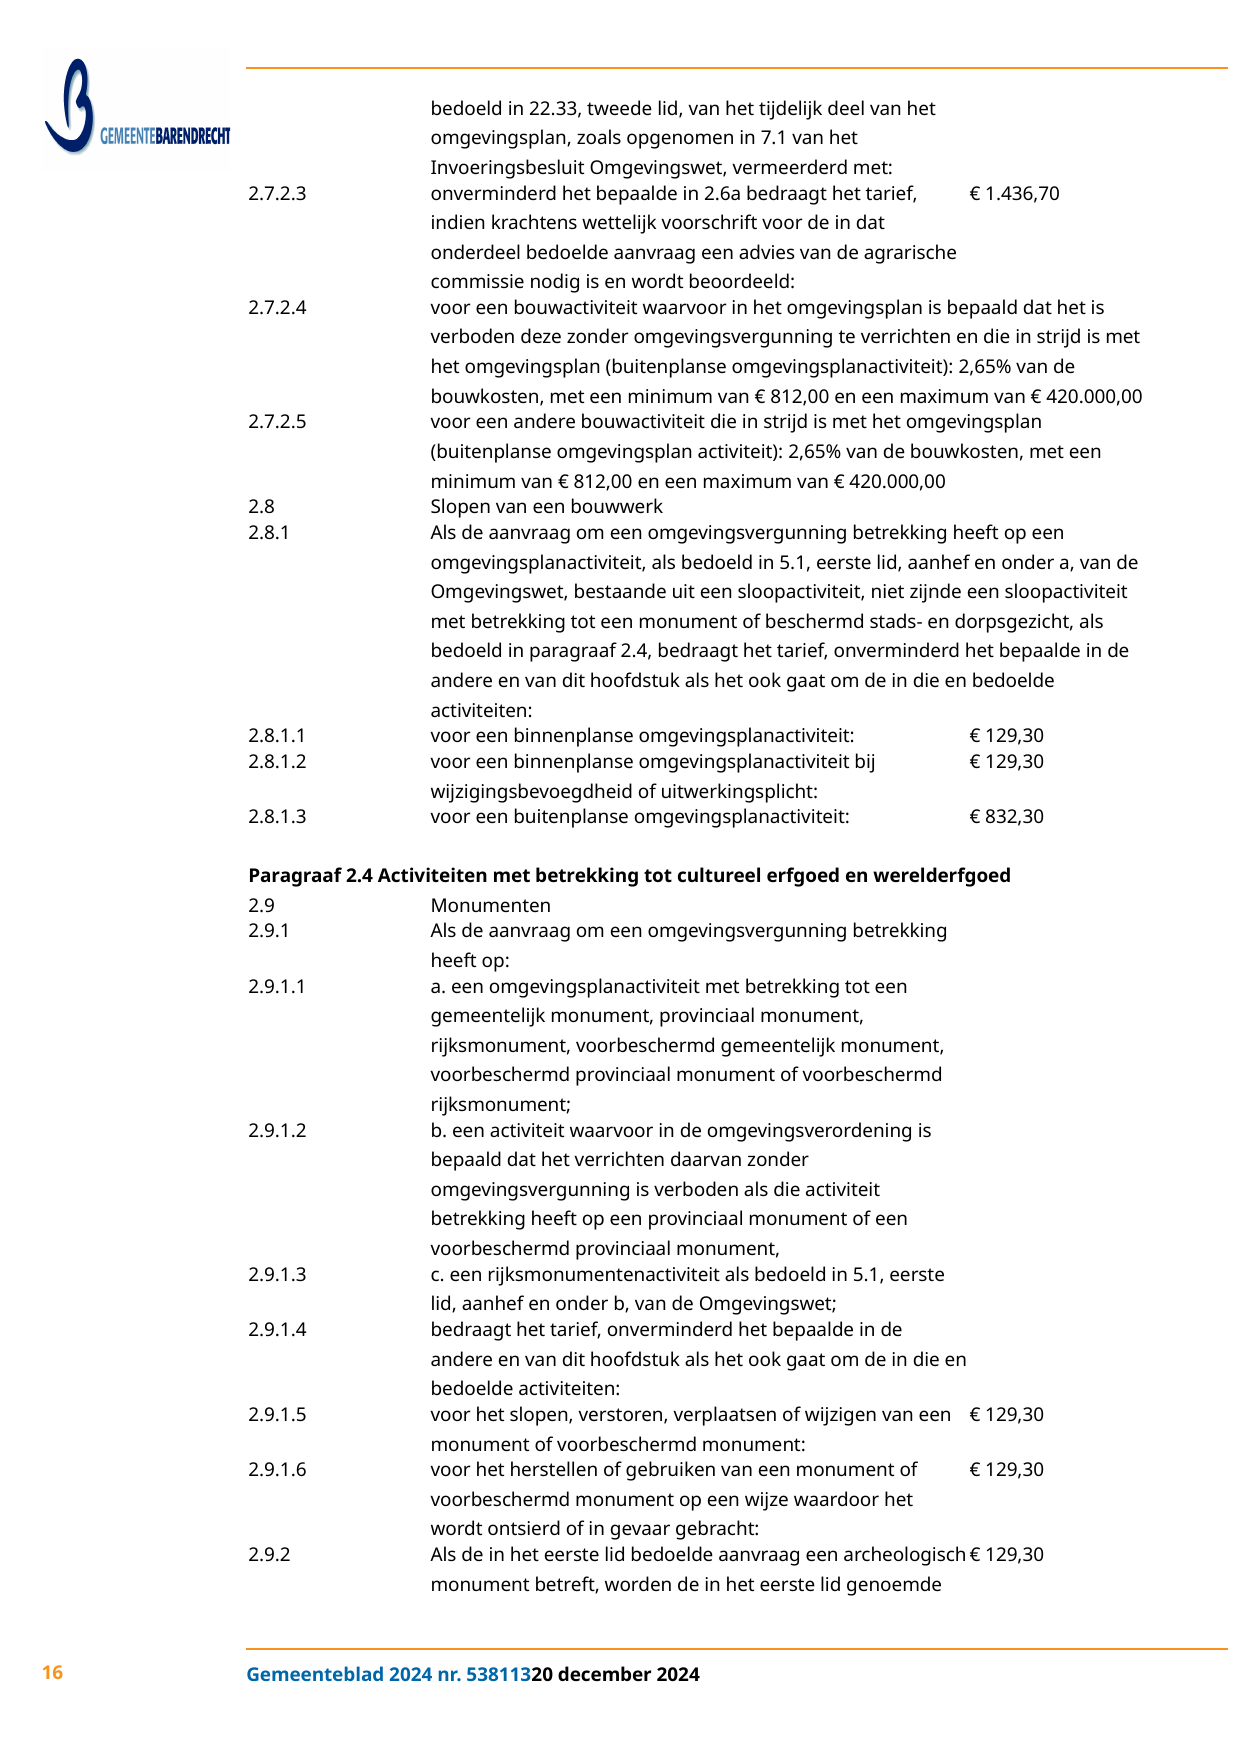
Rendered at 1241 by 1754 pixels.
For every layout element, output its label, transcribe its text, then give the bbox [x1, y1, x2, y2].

table_cell € 1.436,70 [969, 180, 1152, 294]
table_cell [969, 918, 1152, 973]
table_cell [969, 973, 1152, 1117]
table_cell Als de in het eerste lid bedoelde aanvraag een archeologisch monument betreft, worden de in het eerste lid genoemde [430, 1541, 969, 1597]
table_cell € 129,30 [969, 723, 1152, 748]
table_cell 2.9.1.5 [248, 1401, 430, 1456]
table_cell b. een activiteit waarvoor in de omgevingsverordening is bepaald dat het verrichten daarvan zonder omgevingsvergunning is verboden als die activiteit betrekking heeft op een provinciaal monument of een voorbeschermd provinciaal monument, [430, 1117, 969, 1261]
table_cell [969, 1117, 1152, 1261]
table_cell [969, 1261, 1152, 1316]
table_cell voor een binnenplanse omgevingsplanactiviteit bij wijzigingsbevoegdheid of uitwerkingsplicht: [430, 748, 969, 803]
table_cell 2.9.1.6 [248, 1456, 430, 1541]
table_cell € 129,30 [969, 748, 1152, 803]
table_cell 2.9.1 [248, 918, 430, 973]
table_cell 2.9.1.4 [248, 1316, 430, 1401]
table_cell voor het slopen, verstoren, verplaatsen of wijzigen van een monument of voorbeschermd monument: [430, 1401, 969, 1456]
table_cell € 129,30 [969, 1401, 1152, 1456]
table_cell bedraagt het tarief, onverminderd het bepaalde in de andere en van dit hoofdstuk als het ook gaat om de in die en bedoelde activiteiten: [430, 1316, 969, 1401]
picture [41, 47, 231, 172]
table_cell 2.9.1.2 [248, 1117, 430, 1261]
table_cell 2.9.1.1 [248, 973, 430, 1117]
table_cell 2.7.2.3 [248, 180, 430, 294]
table_cell voor een andere bouwactiviteit die in strijd is met het omgevingsplan (buitenplanse omgevingsplan activiteit): 2,65% van de bouwkosten, met een minimum van € 812,00 en een maximum van € 420.000,00 [430, 409, 1152, 493]
table_cell Als de aanvraag om een omgevingsvergunning betrekking heeft op een omgevingsplanactiviteit, als bedoeld in 5.1, eerste lid, aanhef en onder a, van de Omgevingswet, bestaande uit een sloopactiviteit, niet zijnde een sloopactiviteit met betrekking tot een monument of beschermd stads- en dorpsgezicht, als bedoeld in paragraaf 2.4, bedraagt het tarief, onverminderd het bepaalde in de andere en van dit hoofdstuk als het ook gaat om de in die en bedoelde activiteiten: [430, 519, 1152, 722]
table_cell Als de aanvraag om een omgevingsvergunning betrekking heeft op: [430, 918, 969, 973]
table_cell voor een buitenplanse omgevingsplanactiviteit: [430, 804, 969, 829]
table_cell 2.8.1.1 [248, 723, 430, 748]
table_cell 2.8.1.3 [248, 804, 430, 829]
table_cell 2.8.1.2 [248, 748, 430, 803]
table_cell 2.7.2.4 [248, 294, 430, 409]
table_cell Slopen van een bouwwerk [430, 494, 1152, 519]
table_header 2.9 [248, 892, 430, 917]
table_cell 2.8 [248, 494, 430, 519]
table_cell onverminderd het bepaalde in 2.6a bedraagt het tarief, indien krachtens wettelijk voorschrift voor de in dat onderdeel bedoelde aanvraag een advies van de agrarische commissie nodig is en wordt beoordeeld: [430, 180, 969, 294]
table_cell a. een omgevingsplanactiviteit met betrekking tot een gemeentelijk monument, provinciaal monument, rijksmonument, voorbeschermd gemeentelijk monument, voorbeschermd provinciaal monument of voorbeschermd rijksmonument; [430, 973, 969, 1117]
table_cell 2.8.1 [248, 519, 430, 722]
table_cell 2.9.2 [248, 1541, 430, 1597]
table_cell c. een rijksmonumentenactiviteit als bedoeld in 5.1, eerste lid, aanhef en onder b, van de Omgevingswet; [430, 1261, 969, 1316]
table_cell voor het herstellen of gebruiken van een monument of voorbeschermd monument op een wijze waardoor het wordt ontsierd of in gevaar gebracht: [430, 1456, 969, 1541]
table_cell voor een bouwactiviteit waarvoor in het omgevingsplan is bepaald dat het is verboden deze zonder omgevingsvergunning te verrichten en die in strijd is met het omgevingsplan (buitenplanse omgevingsplanactiviteit): 2,65% van de bouwkosten, met een minimum van € 812,00 en een maximum van € 420.000,00 [430, 294, 1152, 409]
table_cell [969, 1316, 1152, 1401]
table_cell voor een binnenplanse omgevingsplanactiviteit: [430, 723, 969, 748]
table_cell [248, 95, 430, 180]
text Paragraaf 2.4 Activiteiten met betrekking tot cultureel erfgoed en werelderfgoed [248, 862, 1152, 888]
table_header [969, 892, 1152, 917]
table_cell 2.7.2.5 [248, 409, 430, 493]
table_header Monumenten [430, 892, 969, 917]
table_cell [969, 95, 1152, 180]
table_cell € 129,30 [969, 1456, 1152, 1541]
table_cell € 832,30 [969, 804, 1152, 829]
table_cell bedoeld in 22.33, tweede lid, van het tijdelijk deel van het omgevingsplan, zoals opgenomen in 7.1 van het Invoeringsbesluit Omgevingswet, vermeerderd met: [430, 95, 969, 180]
table_cell € 129,30 [969, 1541, 1152, 1597]
table_cell 2.9.1.3 [248, 1261, 430, 1316]
